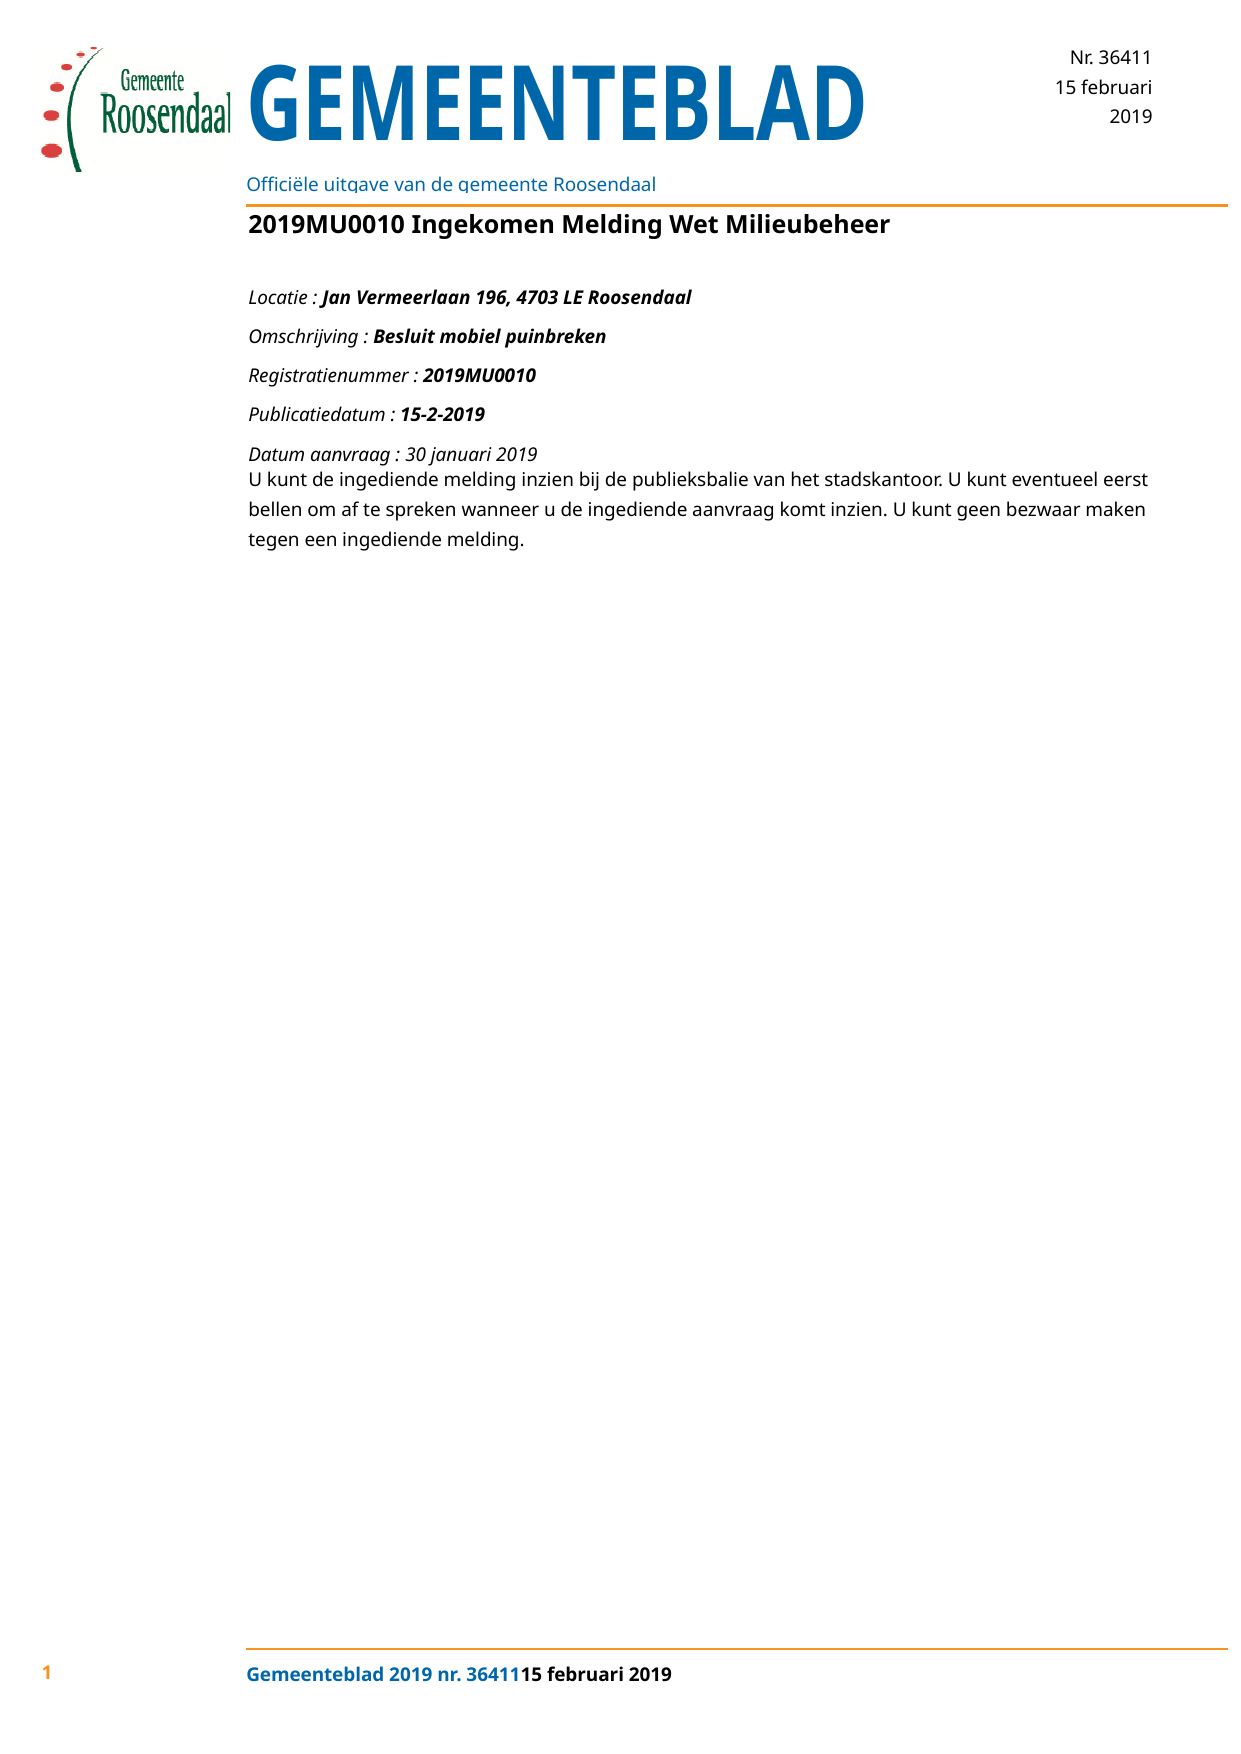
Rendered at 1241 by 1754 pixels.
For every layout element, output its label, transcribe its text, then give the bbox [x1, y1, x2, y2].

text Registratienummer : 2019MU0010 [248, 362, 1152, 388]
picture [41, 47, 231, 172]
text Omschrijving : Besluit mobiel puinbreken [248, 323, 1152, 349]
text Locatie : Jan Vermeerlaan 196, 4703 LE Roosendaal [248, 284, 1152, 309]
text U kunt de ingediende melding inzien bij de publieksbalie van het stadskantoor. U kunt eventueel eerst bellen om af te spreken wanneer u de ingediende aanvraag komt inzien. U kunt geen bezwaar maken tegen een ingediende melding. [248, 467, 1152, 552]
text 2019MU0010 Ingekomen Melding Wet Milieubeheer [248, 207, 1152, 241]
text Publicatiedatum : 15-2-2019 [248, 402, 1152, 427]
text Datum aanvraag : 30 januari 2019 [248, 441, 1152, 467]
